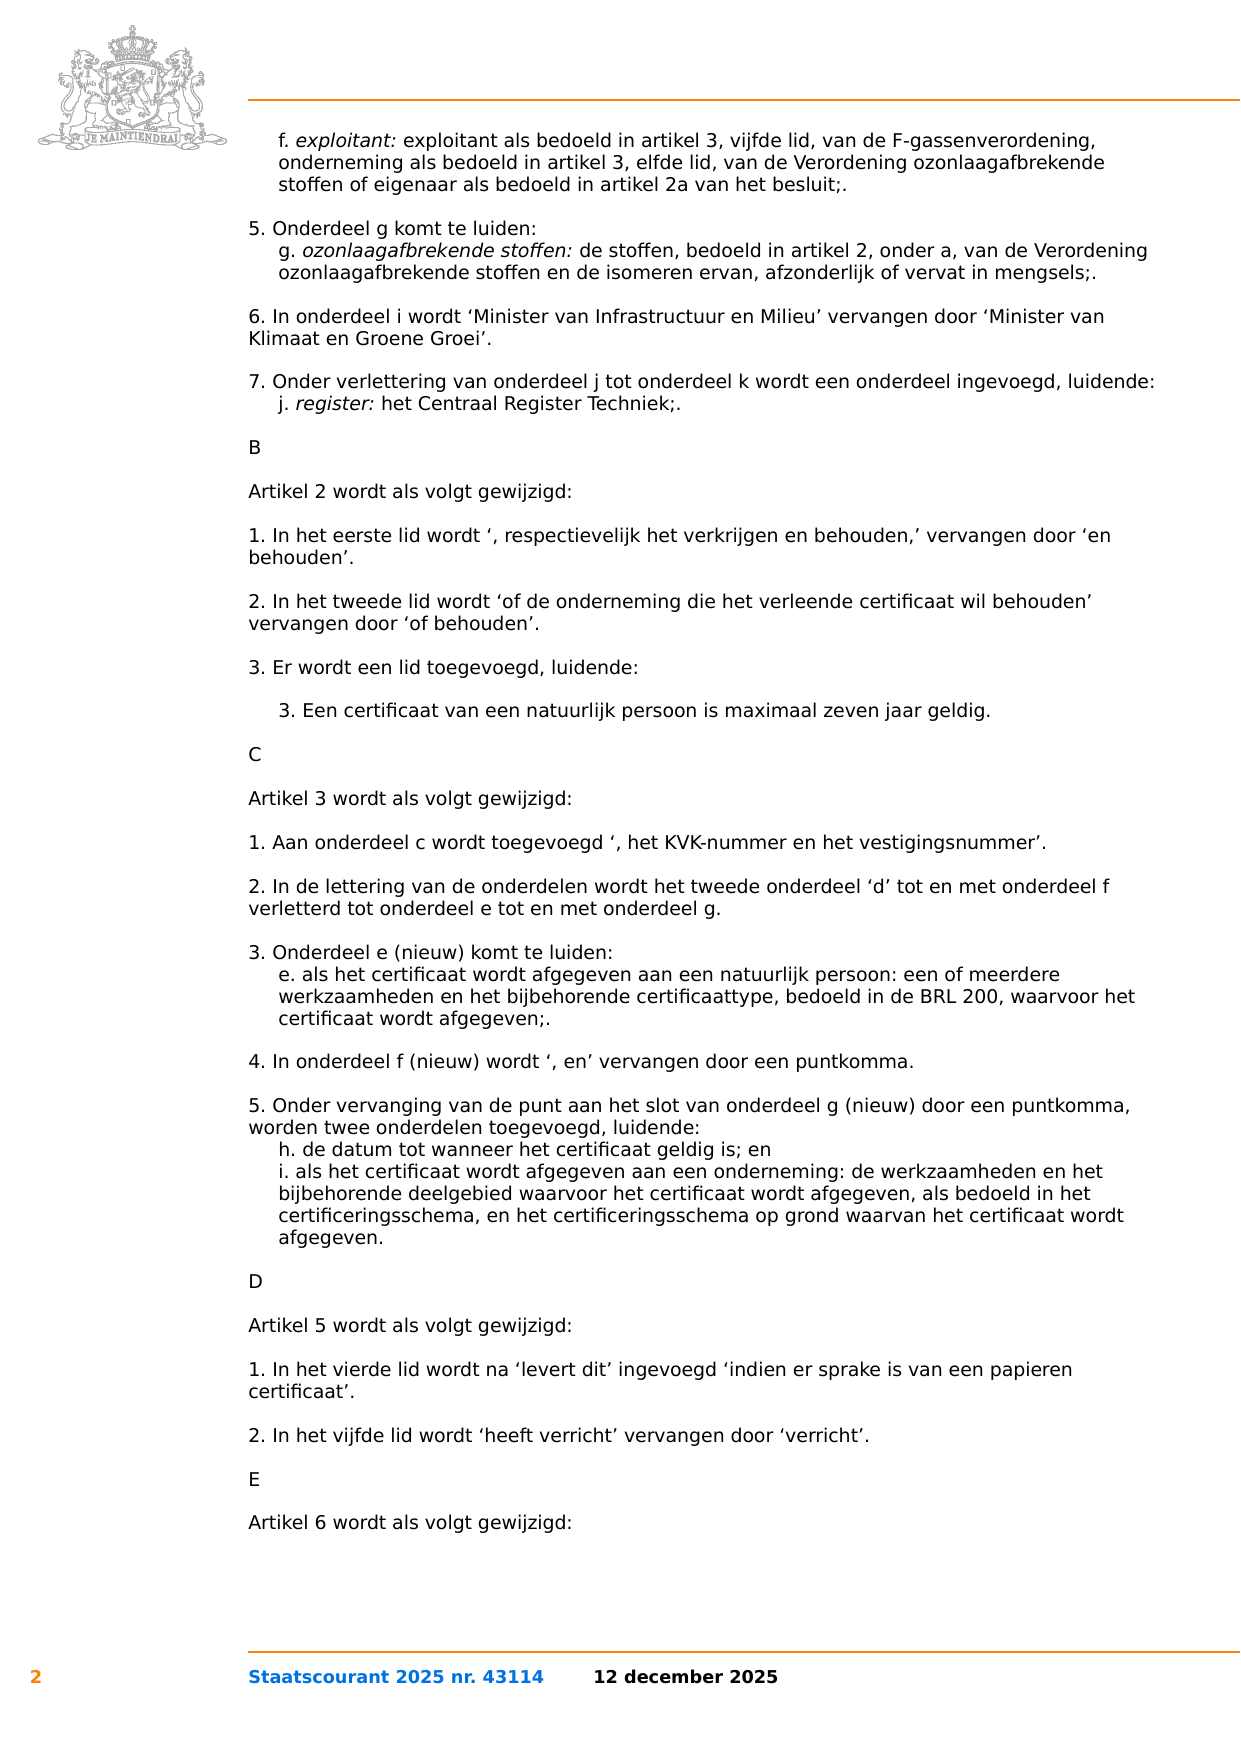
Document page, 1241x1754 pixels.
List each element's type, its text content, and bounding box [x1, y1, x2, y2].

text B [248, 437, 1163, 459]
text h. de datum tot wanneer het certificaat geldig is; en [278, 1139, 1163, 1161]
text D [248, 1271, 1163, 1293]
text e. als het certificaat wordt afgegeven aan een natuurlijk persoon: een of meerdere werkzaamheden en het bijbehorende certificaattype, bedoeld in de BRL 200, waarvoor het certificaat wordt afgegeven;. [278, 964, 1163, 1029]
text 1. In het vierde lid wordt na ‘levert dit’ ingevoegd ‘indien er sprake is van een papieren certificaat’. [248, 1359, 1163, 1403]
text 1. Aan onderdeel c wordt toegevoegd ‘, het KVK-nummer en het vestigingsnummer’. [248, 832, 1163, 854]
text 1. In het eerste lid wordt ‘, respectievelijk het verkrijgen en behouden,’ vervangen door ‘en behouden’. [248, 525, 1163, 569]
text 2. In de lettering van de onderdelen wordt het tweede onderdeel ‘d’ tot en met onderdeel f verletterd tot onderdeel e tot en met onderdeel g. [248, 876, 1163, 920]
text i. als het certificaat wordt afgegeven aan een onderneming: de werkzaamheden en het bijbehorende deelgebied waarvoor het certificaat wordt afgegeven, als bedoeld in het certificeringsschema, en het certificeringsschema op grond waarvan het certificaat wordt afgegeven. [278, 1161, 1163, 1249]
text f. exploitant: exploitant als bedoeld in artikel 3, vijfde lid, van de F-gassenverordening, onderneming als bedoeld in artikel 3, elfde lid, van de Verordening ozonlaagafbrekende stoffen of eigenaar als bedoeld in artikel 2a van het besluit;. [278, 130, 1163, 196]
text g. ozonlaagafbrekende stoffen: de stoffen, bedoeld in artikel 2, onder a, van de Verordening ozonlaagafbrekende stoffen en de isomeren ervan, afzonderlijk of vervat in mengsels;. [278, 240, 1163, 284]
text 5. Onderdeel g komt te luiden: [248, 218, 1163, 240]
text 3. Er wordt een lid toegevoegd, luidende: [248, 657, 1163, 678]
text j. register: het Centraal Register Techniek;. [278, 393, 1163, 415]
text 3. Onderdeel e (nieuw) komt te luiden: [248, 942, 1163, 964]
text C [248, 744, 1163, 766]
text 2. In het tweede lid wordt ‘of de onderneming die het verleende certificaat wil behouden’ vervangen door ‘of behouden’. [248, 591, 1163, 635]
text Artikel 3 wordt als volgt gewijzigd: [248, 788, 1163, 810]
text E [248, 1468, 1163, 1490]
text 4. In onderdeel f (nieuw) wordt ‘, en’ vervangen door een puntkomma. [248, 1051, 1163, 1073]
text 2. In het vijfde lid wordt ‘heeft verricht’ vervangen door ‘verricht’. [248, 1424, 1163, 1447]
text Artikel 2 wordt als volgt gewijzigd: [248, 481, 1163, 503]
text Artikel 6 wordt als volgt gewijzigd: [248, 1512, 1163, 1534]
picture [38, 25, 227, 150]
text 5. Onder vervanging van de punt aan het slot van onderdeel g (nieuw) door een puntkomma, worden twee onderdelen toegevoegd, luidende: [248, 1095, 1163, 1139]
text Artikel 5 wordt als volgt gewijzigd: [248, 1315, 1163, 1337]
text 7. Onder verlettering van onderdeel j tot onderdeel k wordt een onderdeel ingevoegd, luidende: [248, 371, 1163, 393]
text 6. In onderdeel i wordt ‘Minister van Infrastructuur en Milieu’ vervangen door ‘Minister van Klimaat en Groene Groei’. [248, 306, 1163, 349]
text 3. Een certificaat van een natuurlijk persoon is maximaal zeven jaar geldig. [278, 700, 1163, 722]
